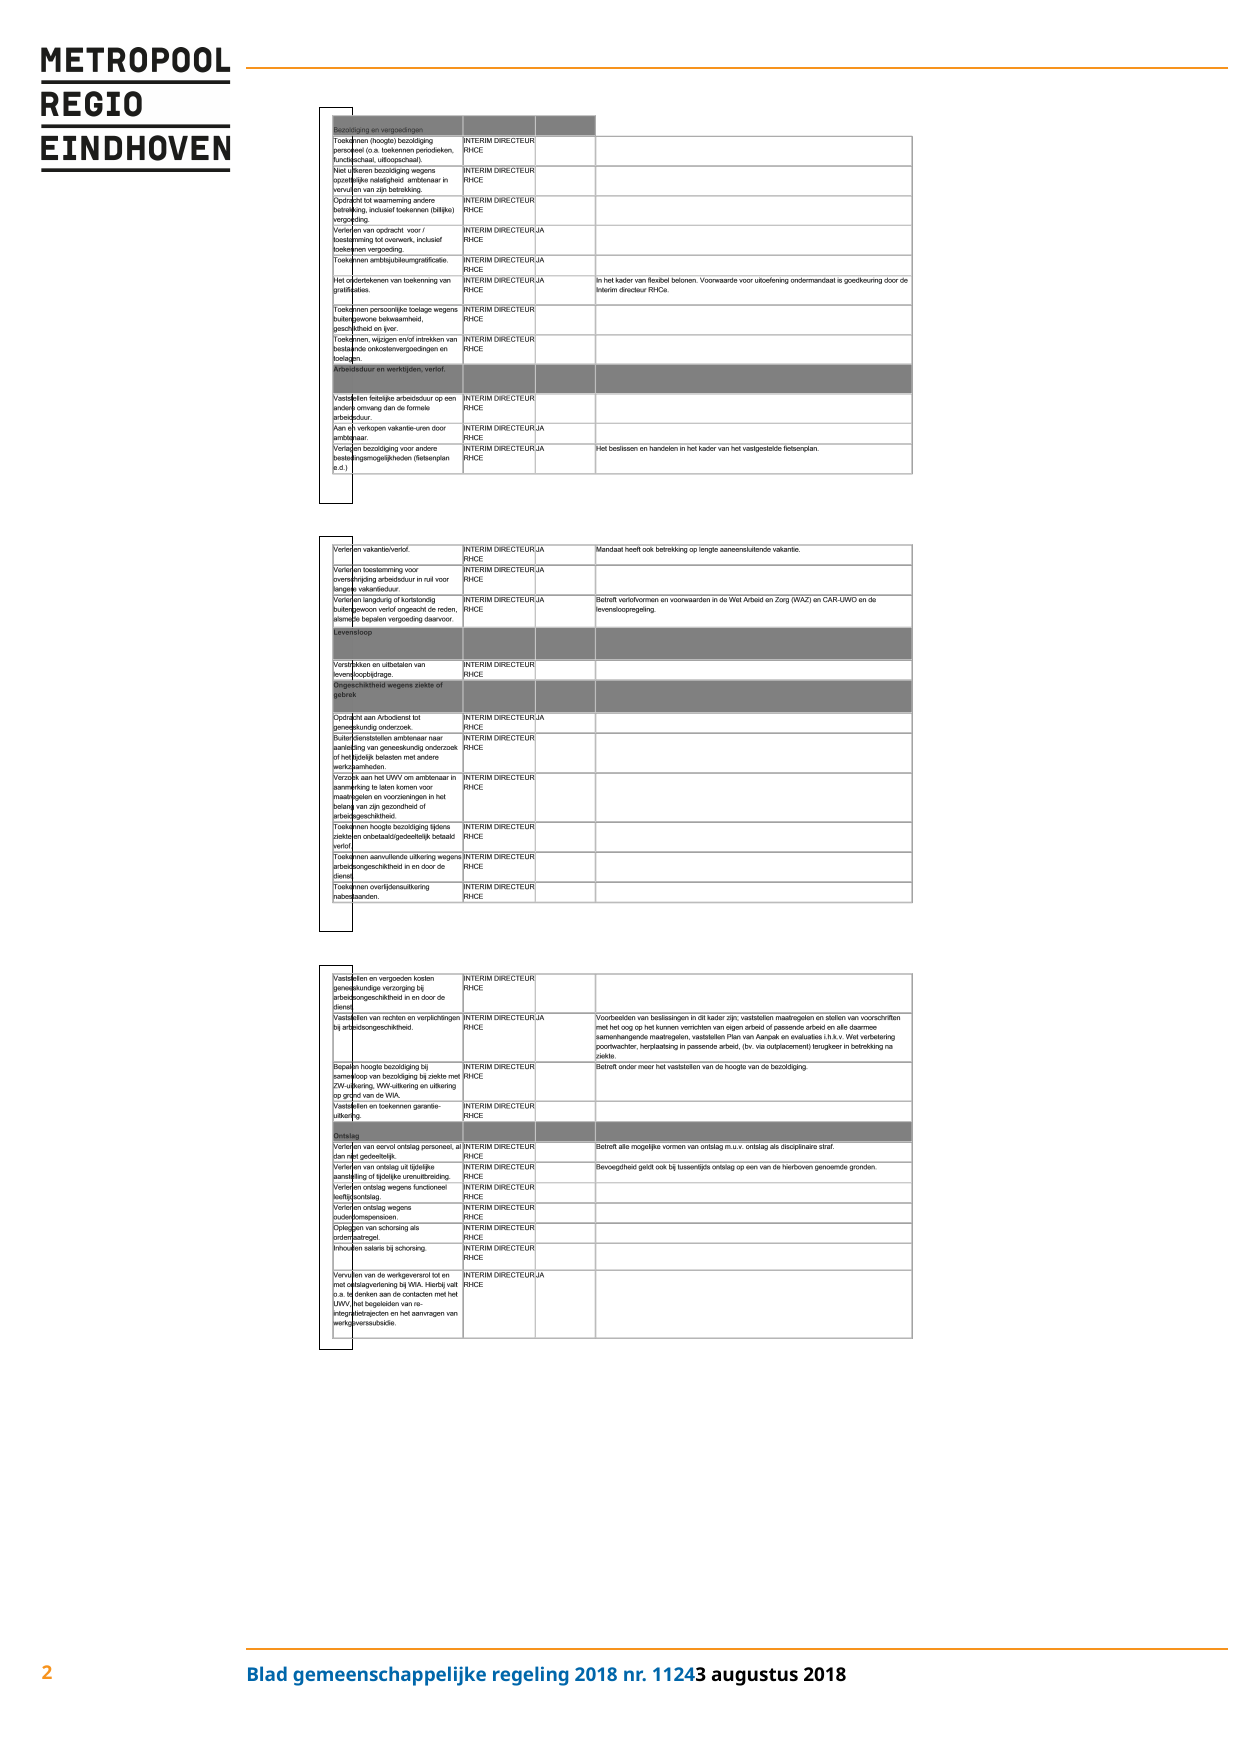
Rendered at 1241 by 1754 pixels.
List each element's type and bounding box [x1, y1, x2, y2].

picture [327, 973, 919, 1340]
picture [327, 115, 919, 494]
picture [327, 544, 919, 923]
picture [41, 47, 231, 172]
